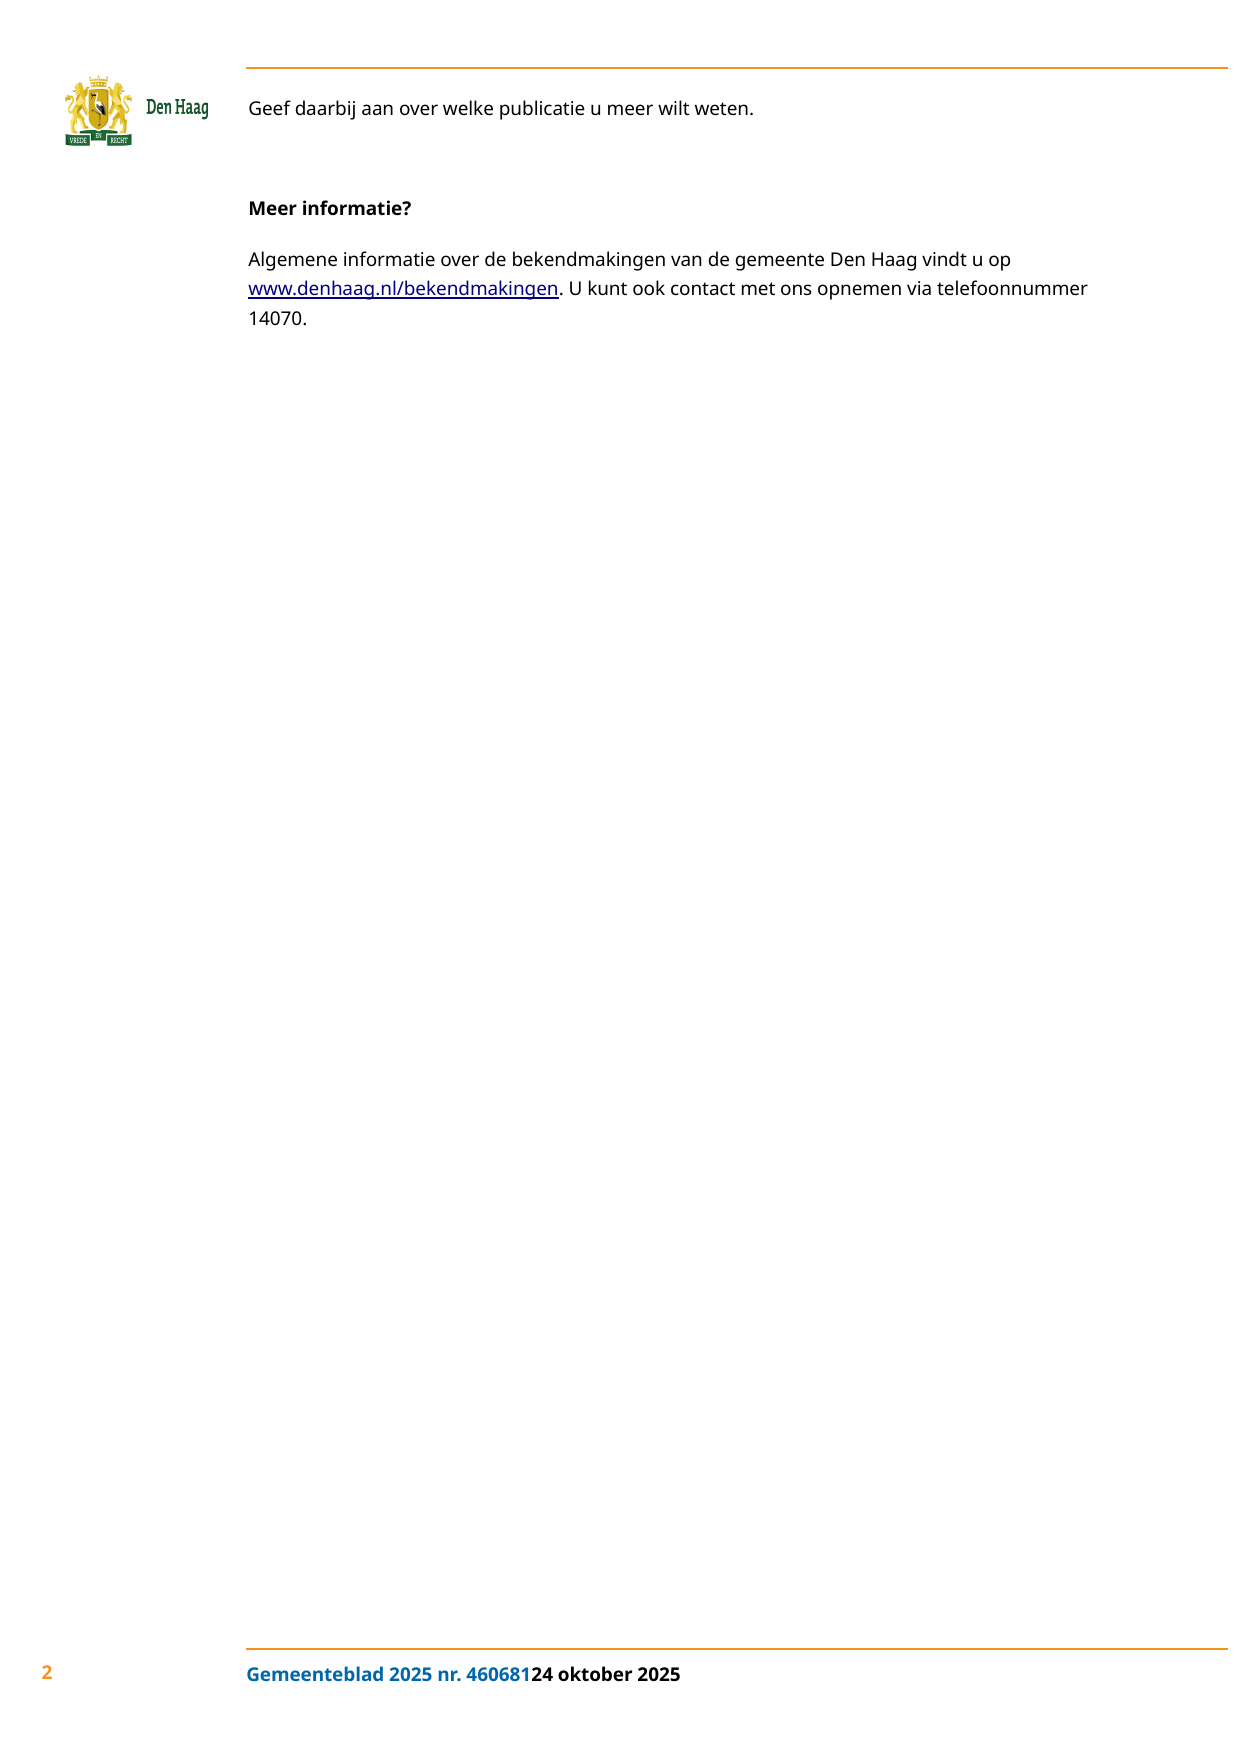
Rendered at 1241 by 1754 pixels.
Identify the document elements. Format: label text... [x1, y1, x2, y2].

text Meer informatie? [248, 196, 1152, 221]
picture [41, 47, 231, 172]
text Geef daarbij aan over welke publicatie u meer wilt weten. [248, 95, 1152, 121]
text Algemene informatie over de bekendmakingen van de gemeente Den Haag vindt u op www.denhaag.nl/bekendmakingen. U kunt ook contact met ons opnemen via telefoonnummer 14070. [248, 246, 1152, 331]
